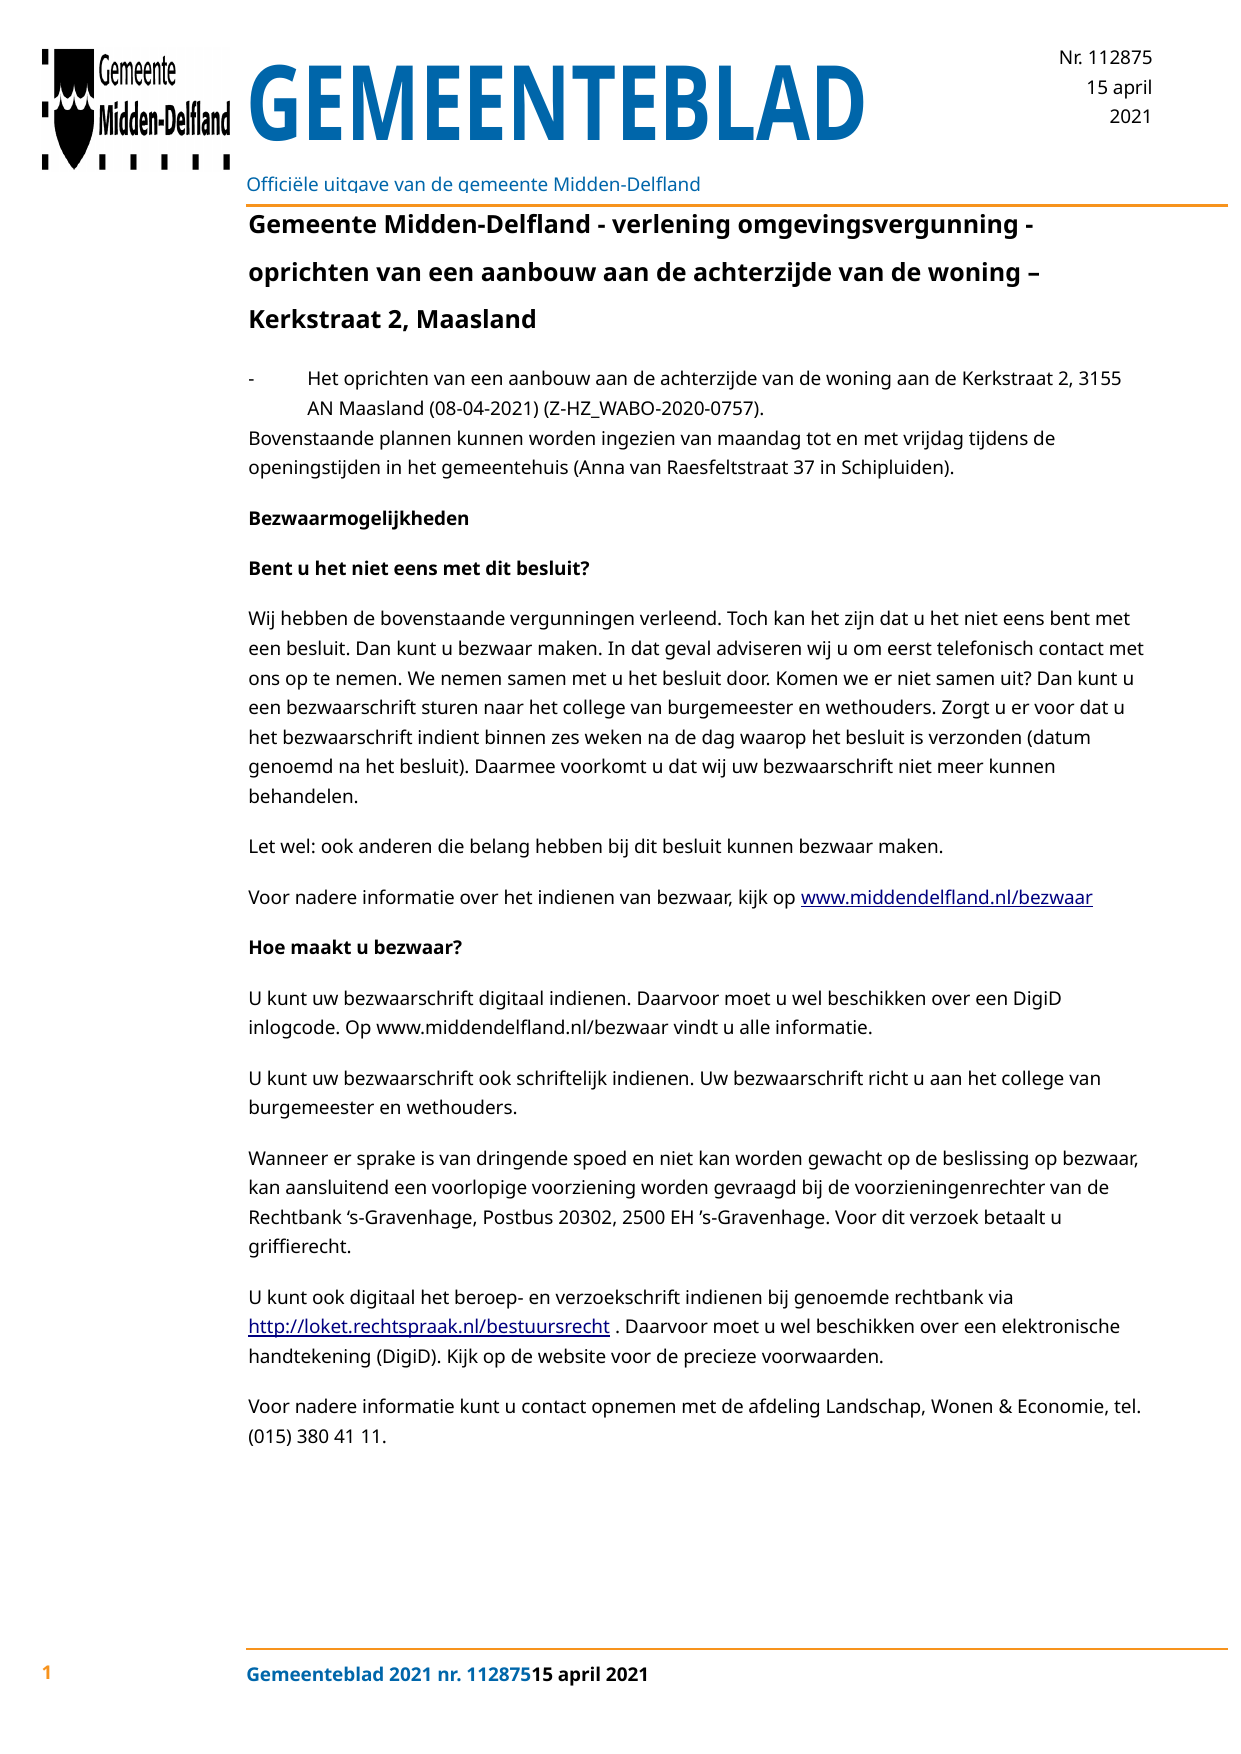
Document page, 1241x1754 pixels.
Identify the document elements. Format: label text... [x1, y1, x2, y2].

text Let wel: ook anderen die belang hebben bij dit besluit kunnen bezwaar maken. [248, 833, 1152, 859]
picture [41, 47, 231, 172]
text Bezwaarmogelijkheden [248, 505, 1152, 530]
text Hoe maakt u bezwaar? [248, 934, 1152, 960]
list Het oprichten van een aanbouw aan de achterzijde van de woning aan de Kerkstraat 2, 3155 AN Maasland (08-04-2021) (Z-HZ_WABO-2020-0757). [248, 366, 1152, 421]
text Voor nadere informatie kunt u contact opnemen met de afdeling Landschap, Wonen & Economie, tel. (015) 380 41 11. [248, 1393, 1152, 1449]
text Wij hebben de bovenstaande vergunningen verleend. Toch kan het zijn dat u het niet eens bent met een besluit. Dan kunt u bezwaar maken. In dat geval adviseren wij u om eerst telefonisch contact met ons op te nemen. We nemen samen met u het besluit door. Komen we er niet samen uit? Dan kunt u een bezwaarschrift sturen naar het college van burgemeester en wethouders. Zorgt u er voor dat u het bezwaarschrift indient binnen zes weken na de dag waarop het besluit is verzonden (datum genoemd na het besluit). Daarmee voorkomt u dat wij uw bezwaarschrift niet meer kunnen behandelen. [248, 606, 1152, 809]
text Bent u het niet eens met dit besluit? [248, 555, 1152, 581]
text Gemeente Midden-Delfland - verlening omgevingsvergunning - oprichten van een aanbouw aan de achterzijde van de woning – Kerkstraat 2, Maasland [248, 207, 1152, 336]
text Voor nadere informatie over het indienen van bezwaar, kijk op www.middendelfland.nl/bezwaar [248, 884, 1152, 909]
text U kunt ook digitaal het beroep- en verzoekschrift indienen bij genoemde rechtbank via http://loket.rechtspraak.nl/bestuursrecht . Daarvoor moet u wel beschikken over een elektronische handtekening (DigiD). Kijk op de website voor de precieze voorwaarden. [248, 1284, 1152, 1369]
text Bovenstaande plannen kunnen worden ingezien van maandag tot en met vrijdag tijdens de openingstijden in het gemeentehuis (Anna van Raesfeltstraat 37 in Schipluiden). [248, 425, 1152, 480]
text U kunt uw bezwaarschrift digitaal indienen. Daarvoor moet u wel beschikken over een DigiD inlogcode. Op www.middendelfland.nl/bezwaar vindt u alle informatie. [248, 985, 1152, 1040]
text U kunt uw bezwaarschrift ook schriftelijk indienen. Uw bezwaarschrift richt u aan het college van burgemeester en wethouders. [248, 1065, 1152, 1120]
text Wanneer er sprake is van dringende spoed en niet kan worden gewacht op de beslissing op bezwaar, kan aansluitend een voorlopige voorziening worden gevraagd bij de voorzieningenrechter van de Rechtbank ‘s-Gravenhage, Postbus 20302, 2500 EH ’s-Gravenhage. Voor dit verzoek betaalt u griffierecht. [248, 1145, 1152, 1259]
